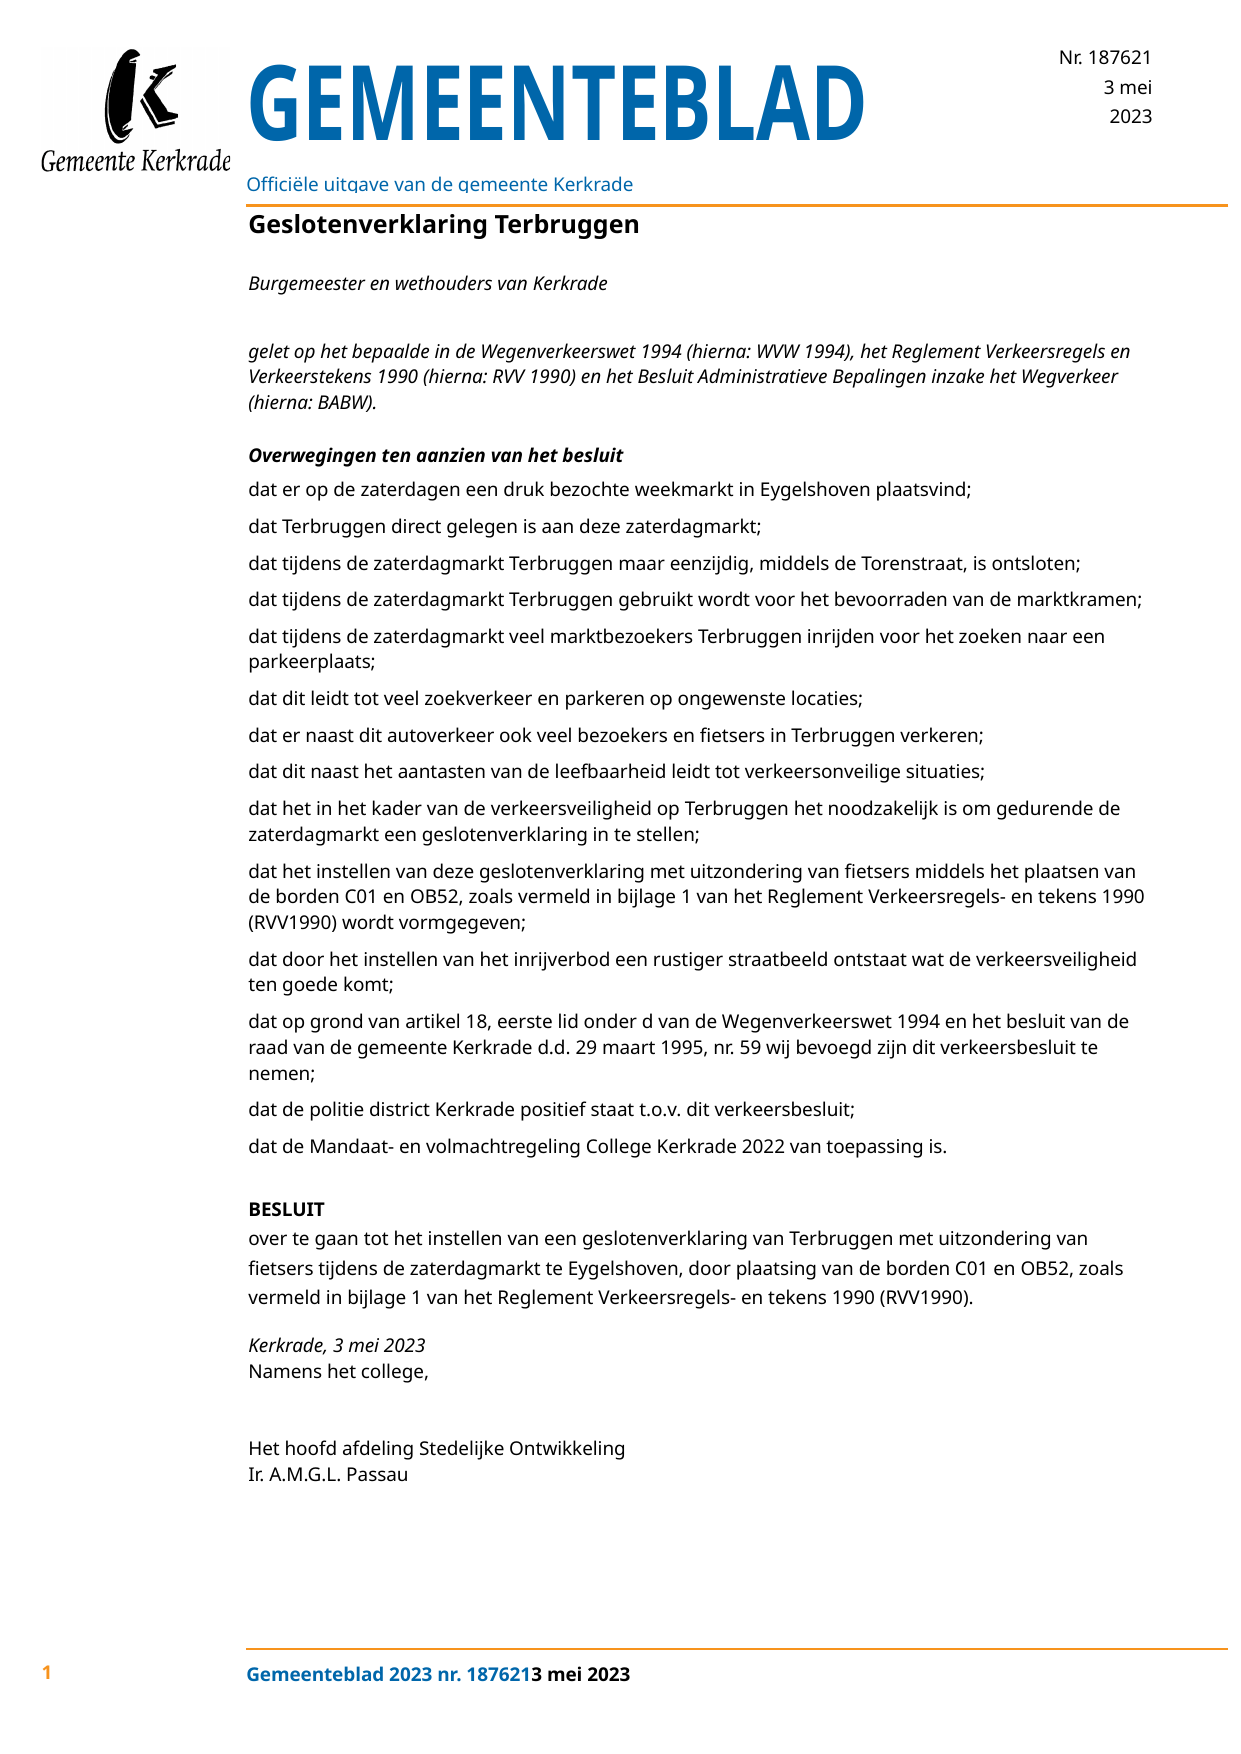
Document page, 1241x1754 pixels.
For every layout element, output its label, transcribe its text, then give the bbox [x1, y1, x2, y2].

text BESLUIT [248, 1196, 1152, 1222]
text dat dit leidt tot veel zoekverkeer en parkeren op ongewenste locaties; [248, 685, 1152, 711]
text dat er naast dit autoverkeer ook veel bezoekers en fietsers in Terbruggen verkeren; [248, 722, 1152, 748]
text dat de politie district Kerkrade positief staat t.o.v. dit verkeersbesluit; [248, 1096, 1152, 1122]
text Burgemeester en wethouders van Kerkrade [248, 270, 1152, 296]
text over te gaan tot het instellen van een geslotenverklaring van Terbruggen met uitzondering van fietsers tijdens de zaterdagmarkt te Eygelshoven, door plaatsing van de borden C01 en OB52, zoals vermeld in bijlage 1 van het Reglement Verkeersregels- en tekens 1990 (RVV1990). [248, 1225, 1152, 1310]
text Kerkrade, 3 mei 2023 [248, 1332, 1152, 1358]
text Namens het college, [248, 1358, 1152, 1384]
text dat door het instellen van het inrijverbod een rustiger straatbeeld ontstaat wat de verkeersveiligheid ten goede komt; [248, 946, 1152, 997]
text dat dit naast het aantasten van de leefbaarheid leidt tot verkeersonveilige situaties; [248, 759, 1152, 784]
text dat de Mandaat- en volmachtregeling College Kerkrade 2022 van toepassing is. [248, 1133, 1152, 1159]
text dat tijdens de zaterdagmarkt veel marktbezoekers Terbruggen inrijden voor het zoeken naar een parkeerplaats; [248, 623, 1152, 674]
text dat het instellen van deze geslotenverklaring met uitzondering van fietsers middels het plaatsen van de borden C01 en OB52, zoals vermeld in bijlage 1 van het Reglement Verkeersregels- en tekens 1990 (RVV1990) wordt vormgegeven; [248, 858, 1152, 935]
text dat het in het kader van de verkeersveiligheid op Terbruggen het noodzakelijk is om gedurende de zaterdagmarkt een geslotenverklaring in te stellen; [248, 795, 1152, 847]
text dat Terbruggen direct gelegen is aan deze zaterdagmarkt; [248, 513, 1152, 539]
text dat tijdens de zaterdagmarkt Terbruggen maar eenzijdig, middels de Torenstraat, is ontsloten; [248, 550, 1152, 575]
text dat tijdens de zaterdagmarkt Terbruggen gebruikt wordt voor het bevoorraden van de marktkramen; [248, 586, 1152, 612]
text dat er op de zaterdagen een druk bezochte weekmarkt in Eygelshoven plaatsvind; [248, 476, 1152, 502]
text Ir. A.M.G.L. Passau [248, 1461, 1152, 1487]
text dat op grond van artikel 18, eerste lid onder d van de Wegenverkeerswet 1994 en het besluit van de raad van de gemeente Kerkrade d.d. 29 maart 1995, nr. 59 wij bevoegd zijn dit verkeersbesluit te nemen; [248, 1008, 1152, 1086]
picture [41, 47, 231, 172]
text Geslotenverklaring Terbruggen [248, 207, 1152, 241]
text Overwegingen ten aanzien van het besluit [248, 442, 1152, 468]
text gelet op het bepaalde in de Wegenverkeerswet 1994 (hierna: WVW 1994), het Reglement Verkeersregels en Verkeerstekens 1990 (hierna: RVV 1990) en het Besluit Administratieve Bepalingen inzake het Wegverkeer (hierna: BABW). [248, 338, 1152, 415]
text Het hoofd afdeling Stedelijke Ontwikkeling [248, 1435, 1152, 1461]
